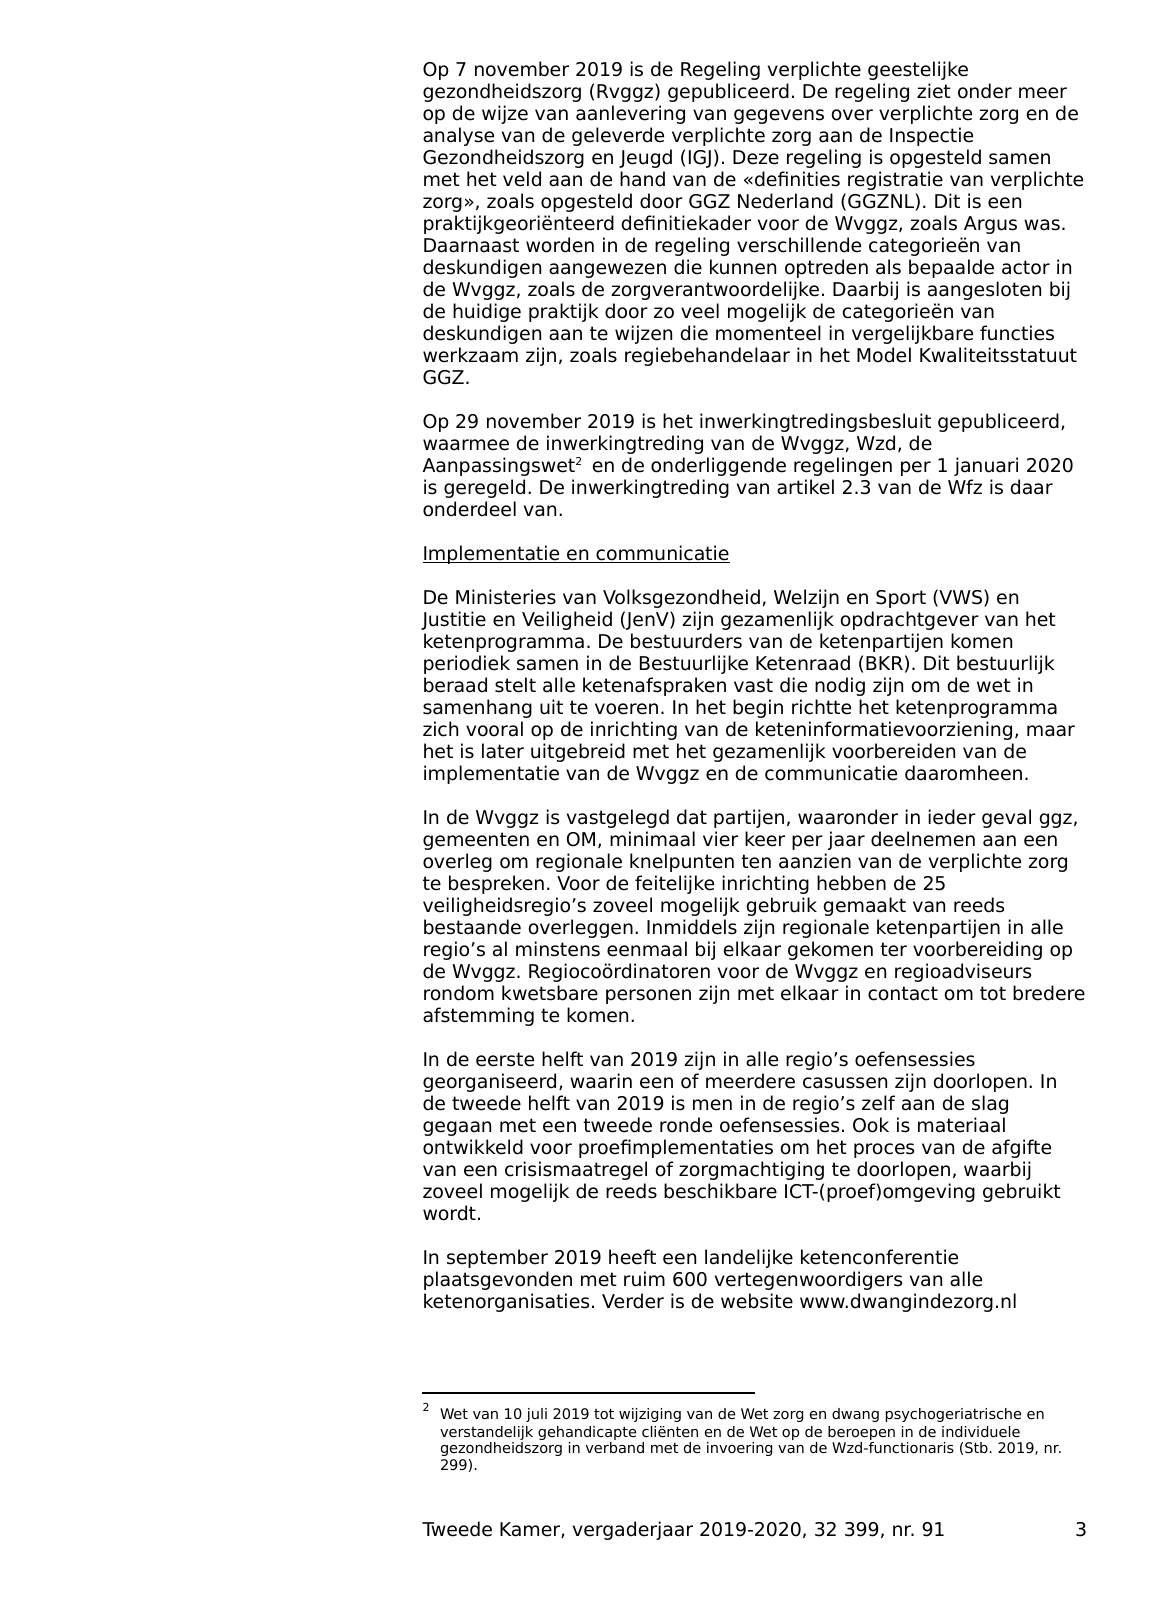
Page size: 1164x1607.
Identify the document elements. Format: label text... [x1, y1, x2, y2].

text In de Wvggz is vastgelegd dat partijen, waaronder in ieder geval ggz, gemeenten en OM, minimaal vier keer per jaar deelnemen aan een overleg om regionale knelpunten ten aanzien van de verplichte zorg te bespreken. Voor de feitelijke inrichting hebben de 25 veiligheidsregio’s zoveel mogelijk gebruik gemaakt van reeds bestaande overleggen. Inmiddels zijn regionale ketenpartijen in alle regio’s al minstens eenmaal bij elkaar gekomen ter voorbereiding op de Wvggz. Regiocoördinatoren voor de Wvggz en regioadviseurs rondom kwetsbare personen zijn met elkaar in contact om tot bredere afstemming te komen. [422, 807, 1087, 1027]
subtitle Implementatie en communicatie [422, 543, 1087, 565]
text In de eerste helft van 2019 zijn in alle regio’s oefensessies georganiseerd, waarin een of meerdere casussen zijn doorlopen. In de tweede helft van 2019 is men in de regio’s zelf aan de slag gegaan met een tweede ronde oefensessies. Ook is materiaal ontwikkeld voor proefimplementaties om het proces van de afgifte van een crisismaatregel of zorgmachtiging te doorlopen, waarbij zoveel mogelijk de reeds beschikbare ICT-(proef)omgeving gebruikt wordt. [422, 1049, 1087, 1225]
text De Ministeries van Volksgezondheid, Welzijn en Sport (VWS) en Justitie en Veiligheid (JenV) zijn gezamenlijk opdrachtgever van het ketenprogramma. De bestuurders van de ketenpartijen komen periodiek samen in de Bestuurlijke Ketenraad (BKR). Dit bestuurlijk beraad stelt alle ketenafspraken vast die nodig zijn om de wet in samenhang uit te voeren. In het begin richtte het ketenprogramma zich vooral op de inrichting van de keteninformatievoorziening, maar het is later uitgebreid met het gezamenlijk voorbereiden van de implementatie van de Wvggz en de communicatie daaromheen. [422, 587, 1087, 785]
text Wet van 10 juli 2019 tot wijziging van de Wet zorg en dwang psychogeriatrische en verstandelijk gehandicapte cliënten en de Wet op de beroepen in de individuele gezondheidszorg in verband met de invoering van de Wzd-functionaris (Stb. 2019, nr. 299). [422, 1402, 1087, 1474]
text Op 7 november 2019 is de Regeling verplichte geestelijke gezondheidszorg (Rvggz) gepubliceerd. De regeling ziet onder meer op de wijze van aanlevering van gegevens over verplichte zorg en de analyse van de geleverde verplichte zorg aan de Inspectie Gezondheidszorg en Jeugd (IGJ). Deze regeling is opgesteld samen met het veld aan de hand van de «definities registratie van verplichte zorg», zoals opgesteld door GGZ Nederland (GGZNL). Dit is een praktijkgeoriënteerd definitiekader voor de Wvggz, zoals Argus was. Daarnaast worden in de regeling verschillende categorieën van deskundigen aangewezen die kunnen optreden als bepaalde actor in de Wvggz, zoals de zorgverantwoordelijke. Daarbij is aangesloten bij de huidige praktijk door zo veel mogelijk de categorieën van deskundigen aan te wijzen die momenteel in vergelijkbare functies werkzaam zijn, zoals regiebehandelaar in het Model Kwaliteitsstatuut GGZ. [422, 59, 1087, 389]
text Op 29 november 2019 is het inwerkingtredingsbesluit gepubliceerd, waarmee de inwerkingtreding van de Wvggz, Wzd, de Aanpassingswet en de onderliggende regelingen per 1 januari 2020 is geregeld. De inwerkingtreding van artikel 2.3 van de Wfz is daar onderdeel van. [422, 411, 1087, 521]
text In september 2019 heeft een landelijke ketenconferentie plaatsgevonden met ruim 600 vertegenwoordigers van alle ketenorganisaties. Verder is de website www.dwangindezorg.nl [422, 1247, 1087, 1313]
